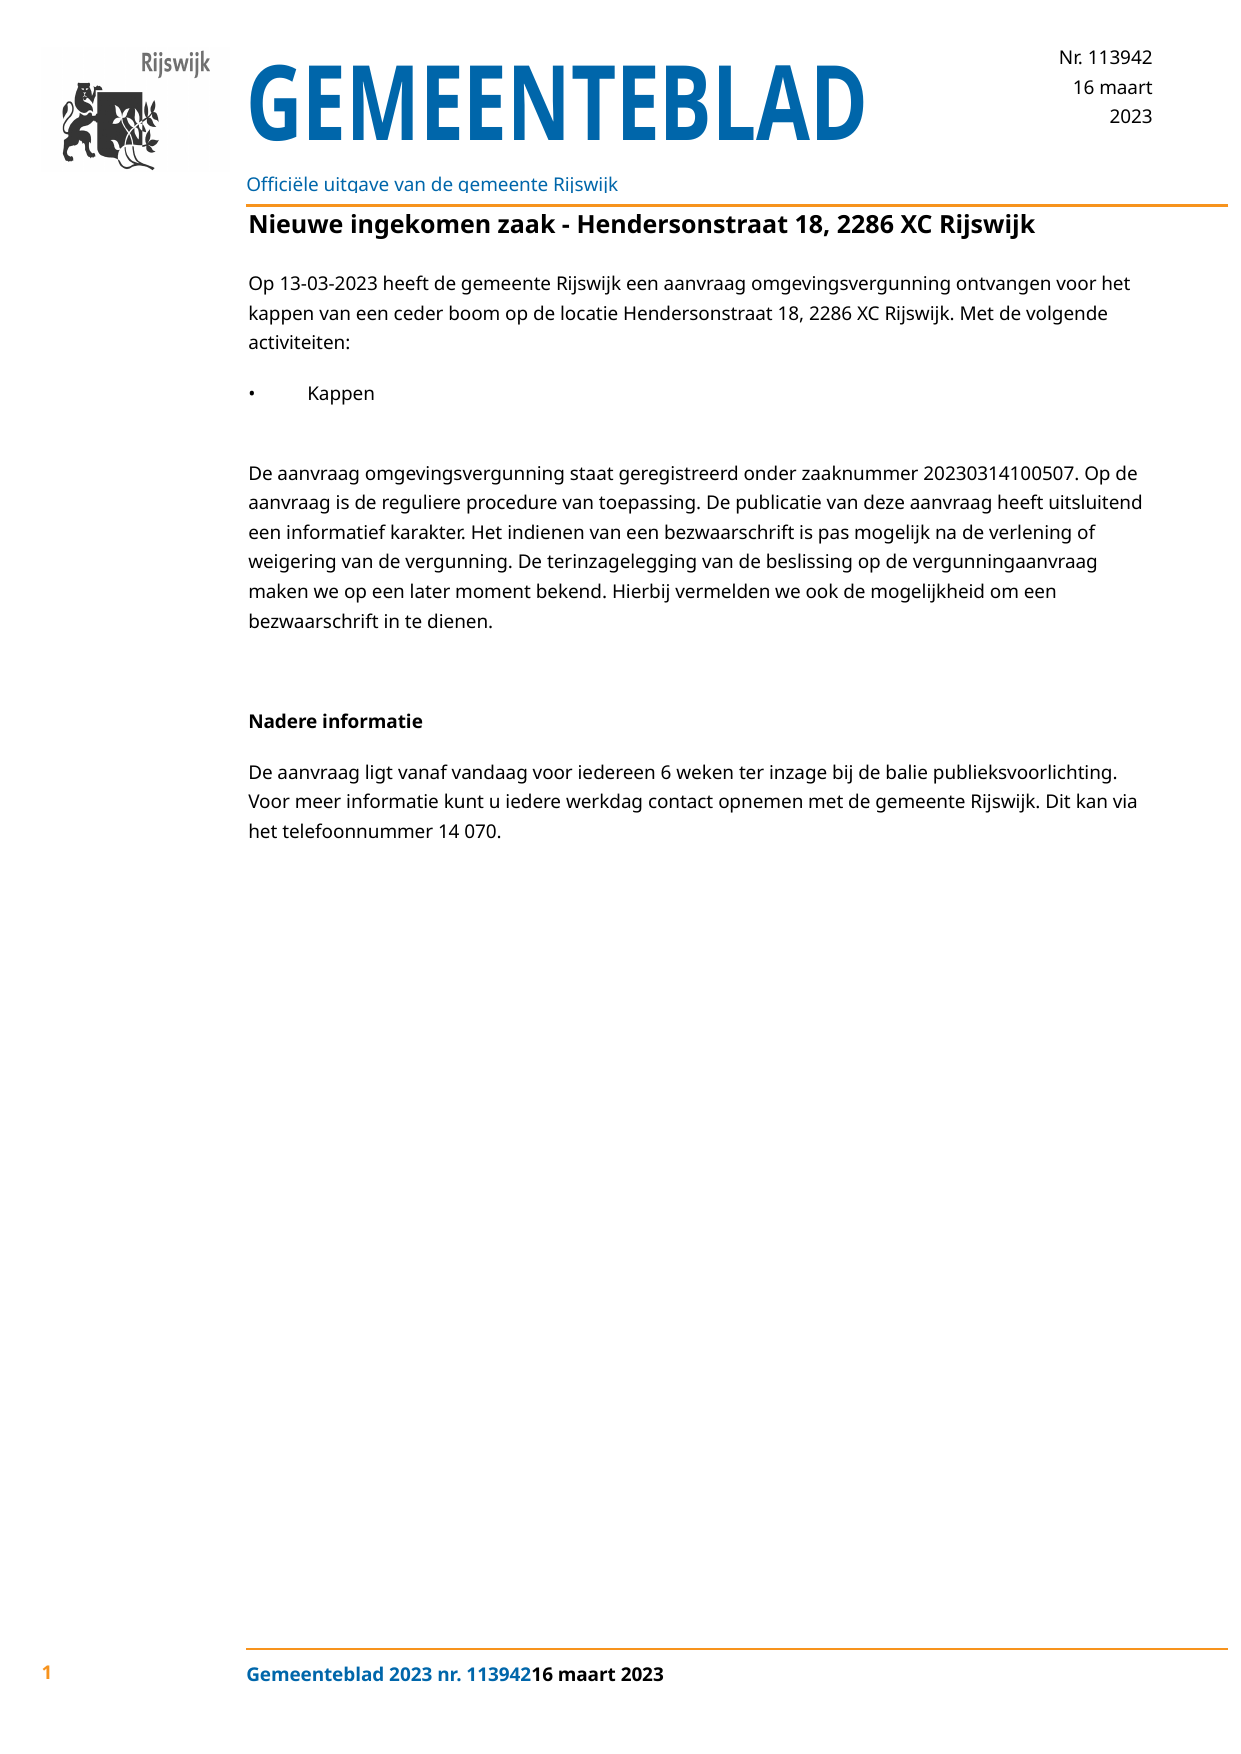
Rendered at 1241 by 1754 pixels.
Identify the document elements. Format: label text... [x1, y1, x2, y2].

text Op 13-03-2023 heeft de gemeente Rijswijk een aanvraag omgevingsvergunning ontvangen voor het kappen van een ceder boom op de locatie Hendersonstraat 18, 2286 XC Rijswijk. Met de volgende activiteiten: [248, 270, 1152, 355]
list Kappen [248, 380, 1152, 406]
text Nadere informatie [248, 709, 1152, 734]
text De aanvraag omgevingsvergunning staat geregistreerd onder zaaknummer 20230314100507. Op de aanvraag is de reguliere procedure van toepassing. De publicatie van deze aanvraag heeft uitsluitend een informatief karakter. Het indienen van een bezwaarschrift is pas mogelijk na de verlening of weigering van de vergunning. De terinzagelegging van de beslissing op de vergunningaanvraag maken we op een later moment bekend. Hierbij vermelden we ook de mogelijkheid om een bezwaarschrift in te dienen. [248, 460, 1152, 633]
picture [41, 47, 231, 172]
text De aanvraag ligt vanaf vandaag voor iedereen 6 weken ter inzage bij de balie publieksvoorlichting. Voor meer informatie kunt u iedere werkdag contact opnemen met de gemeente Rijswijk. Dit kan via het telefoonnummer 14 070. [248, 759, 1152, 844]
text Nieuwe ingekomen zaak - Hendersonstraat 18, 2286 XC Rijswijk [248, 207, 1152, 241]
